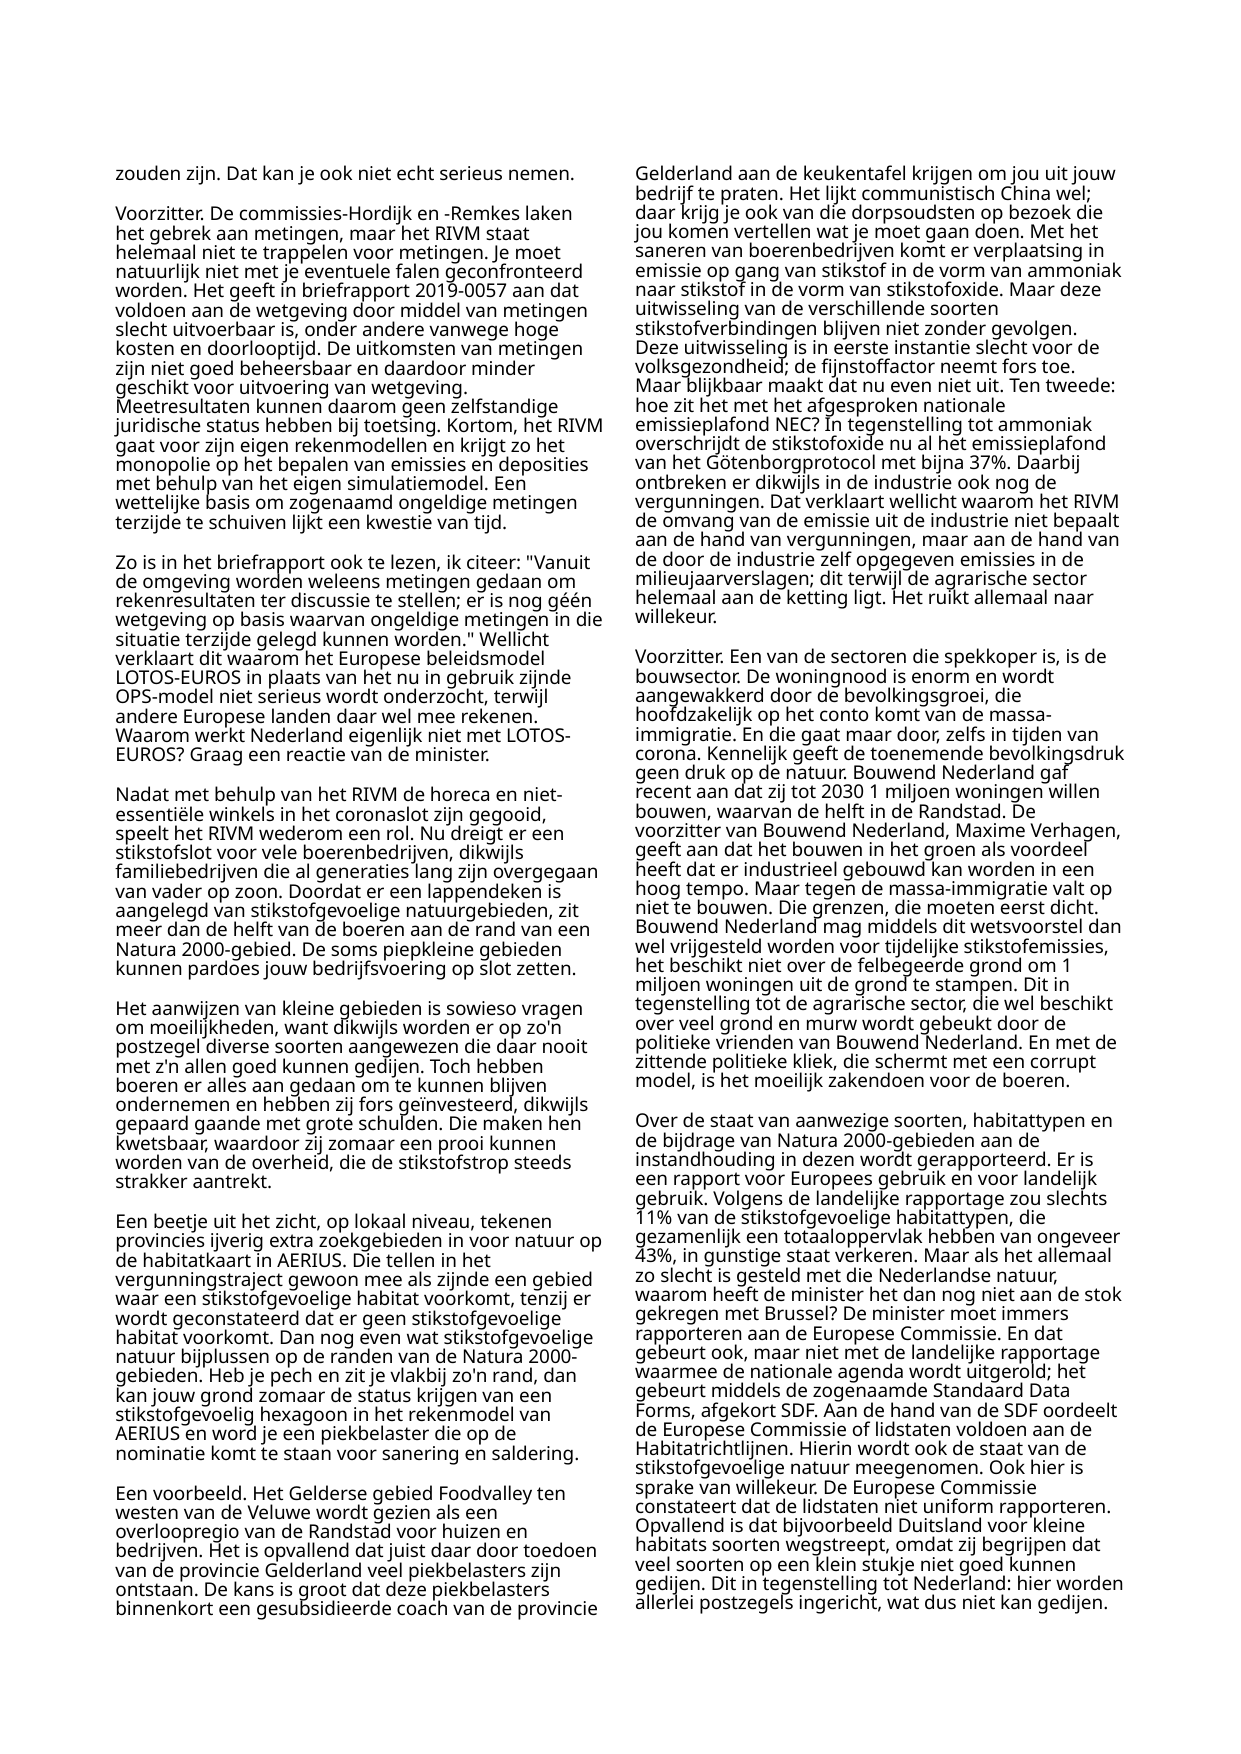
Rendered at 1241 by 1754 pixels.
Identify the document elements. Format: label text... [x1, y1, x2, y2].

text Gelderland aan de keukentafel krijgen om jou uit jouw bedrijf te praten. Het lijkt communistisch China wel; daar krijg je ook van die dorpsoudsten op bezoek die jou komen vertellen wat je moet gaan doen. Met het saneren van boerenbedrijven komt er verplaatsing in emissie op gang van stikstof in de vorm van ammoniak naar stikstof in de vorm van stikstofoxide. Maar deze uitwisseling van de verschillende soorten stikstofverbindingen blijven niet zonder gevolgen. Deze uitwisseling is in eerste instantie slecht voor de volksgezondheid; de fijnstoffactor neemt fors toe. Maar blijkbaar maakt dat nu even niet uit. Ten tweede: hoe zit het met het afgesproken nationale emissieplafond NEC? In tegenstelling tot ammoniak overschrijdt de stikstofoxide nu al het emissieplafond van het Götenborgprotocol met bijna 37%. Daarbij ontbreken er dikwijls in de industrie ook nog de vergunningen. Dat verklaart wellicht waarom het RIVM de omvang van de emissie uit de industrie niet bepaalt aan de hand van vergunningen, maar aan de hand van de door de industrie zelf opgegeven emissies in de milieujaarverslagen; dit terwijl de agrarische sector helemaal aan de ketting ligt. Het ruikt allemaal naar willekeur. [635, 165, 1125, 628]
text Over de staat van aanwezige soorten, habitattypen en de bijdrage van Natura 2000-gebieden aan de instandhouding in dezen wordt gerapporteerd. Er is een rapport voor Europees gebruik en voor landelijk gebruik. Volgens de landelijke rapportage zou slechts 11% van de stikstofgevoelige habitattypen, die gezamenlijk een totaaloppervlak hebben van ongeveer 43%, in gunstige staat verkeren. Maar als het allemaal zo slecht is gesteld met die Nederlandse natuur, waarom heeft de minister het dan nog niet aan de stok gekregen met Brussel? De minister moet immers rapporteren aan de Europese Commissie. En dat gebeurt ook, maar niet met de landelijke rapportage waarmee de nationale agenda wordt uitgerold; het gebeurt middels de zogenaamde Standaard Data Forms, afgekort SDF. Aan de hand van de SDF oordeelt de Europese Commissie of lidstaten voldoen aan de Habitatrichtlijnen. Hierin wordt ook de staat van de stikstofgevoelige natuur meegenomen. Ook hier is sprake van willekeur. De Europese Commissie constateert dat de lidstaten niet uniform rapporteren. Opvallend is dat bijvoorbeeld Duitsland voor kleine habitats soorten wegstreept, omdat zij begrijpen dat veel soorten op een klein stukje niet goed kunnen gedijen. Dit in tegenstelling tot Nederland: hier worden allerlei postzegels ingericht, wat dus niet kan gedijen. [635, 1112, 1125, 1613]
text Het aanwijzen van kleine gebieden is sowieso vragen om moeilijkheden, want dikwijls worden er op zo'n postzegel diverse soorten aangewezen die daar nooit met z'n allen goed kunnen gedijen. Toch hebben boeren er alles aan gedaan om te kunnen blijven ondernemen en hebben zij fors geïnvesteerd, dikwijls gepaard gaande met grote schulden. Die maken hen kwetsbaar, waardoor zij zomaar een prooi kunnen worden van de overheid, die de stikstofstrop steeds strakker aantrekt. [115, 1000, 605, 1192]
text Zo is in het briefrapport ook te lezen, ik citeer: "Vanuit de omgeving worden weleens metingen gedaan om rekenresultaten ter discussie te stellen; er is nog géén wetgeving op basis waarvan ongeldige metingen in die situatie terzijde gelegd kunnen worden." Wellicht verklaart dit waarom het Europese beleidsmodel LOTOS-EUROS in plaats van het nu in gebruik zijnde OPS-model niet serieus wordt onderzocht, terwijl andere Europese landen daar wel mee rekenen. Waarom werkt Nederland eigenlijk niet met LOTOS-EUROS? Graag een reactie van de minister. [115, 554, 605, 766]
text zouden zijn. Dat kan je ook niet echt serieus nemen. [115, 165, 605, 184]
text Nadat met behulp van het RIVM de horeca en niet-essentiële winkels in het coronaslot zijn gegooid, speelt het RIVM wederom een rol. Nu dreigt er een stikstofslot voor vele boerenbedrijven, dikwijls familiebedrijven die al generaties lang zijn overgegaan van vader op zoon. Doordat er een lappendeken is aangelegd van stikstofgevoelige natuurgebieden, zit meer dan de helft van de boeren aan de rand van een Natura 2000-gebied. De soms piepkleine gebieden kunnen pardoes jouw bedrijfsvoering op slot zetten. [115, 786, 605, 979]
text Een beetje uit het zicht, op lokaal niveau, tekenen provincies ijverig extra zoekgebieden in voor natuur op de habitatkaart in AERIUS. Die tellen in het vergunningstraject gewoon mee als zijnde een gebied waar een stikstofgevoelige habitat voorkomt, tenzij er wordt geconstateerd dat er geen stikstofgevoelige habitat voorkomt. Dan nog even wat stikstofgevoelige natuur bijplussen op de randen van de Natura 2000-gebieden. Heb je pech en zit je vlakbij zo'n rand, dan kan jouw grond zomaar de status krijgen van een stikstofgevoelig hexagoon in het rekenmodel van AERIUS en word je een piekbelaster die op de nominatie komt te staan voor sanering en saldering. [115, 1213, 605, 1464]
text Een voorbeeld. Het Gelderse gebied Foodvalley ten westen van de Veluwe wordt gezien als een overloopregio van de Randstad voor huizen en bedrijven. Het is opvallend dat juist daar door toedoen van de provincie Gelderland veel piekbelasters zijn ontstaan. De kans is groot dat deze piekbelasters binnenkort een gesubsidieerde coach van de provincie [115, 1484, 605, 1619]
text Voorzitter. Een van de sectoren die spekkoper is, is de bouwsector. De woningnood is enorm en wordt aangewakkerd door de bevolkingsgroei, die hoofdzakelijk op het conto komt van de massa-immigratie. En die gaat maar door, zelfs in tijden van corona. Kennelijk geeft de toenemende bevolkingsdruk geen druk op de natuur. Bouwend Nederland gaf recent aan dat zij tot 2030 1 miljoen woningen willen bouwen, waarvan de helft in de Randstad. De voorzitter van Bouwend Nederland, Maxime Verhagen, geeft aan dat het bouwen in het groen als voordeel heeft dat er industrieel gebouwd kan worden in een hoog tempo. Maar tegen de massa-immigratie valt op niet te bouwen. Die grenzen, die moeten eerst dicht. Bouwend Nederland mag middels dit wetsvoorstel dan wel vrijgesteld worden voor tijdelijke stikstofemissies, het beschikt niet over de felbegeerde grond om 1 miljoen woningen uit de grond te stampen. Dit in tegenstelling tot de agrarische sector, die wel beschikt over veel grond en murw wordt gebeukt door de politieke vrienden van Bouwend Nederland. En met de zittende politieke kliek, die schermt met een corrupt model, is het moeilijk zakendoen voor de boeren. [635, 648, 1125, 1092]
text Voorzitter. De commissies-Hordijk en -Remkes laken het gebrek aan metingen, maar het RIVM staat helemaal niet te trappelen voor metingen. Je moet natuurlijk niet met je eventuele falen geconfronteerd worden. Het geeft in briefrapport 2019-0057 aan dat voldoen aan de wetgeving door middel van metingen slecht uitvoerbaar is, onder andere vanwege hoge kosten en doorlooptijd. De uitkomsten van metingen zijn niet goed beheersbaar en daardoor minder geschikt voor uitvoering van wetgeving. Meetresultaten kunnen daarom geen zelfstandige juridische status hebben bij toetsing. Kortom, het RIVM gaat voor zijn eigen rekenmodellen en krijgt zo het monopolie op het bepalen van emissies en deposities met behulp van het eigen simulatiemodel. Een wettelijke basis om zogenaamd ongeldige metingen terzijde te schuiven lijkt een kwestie van tijd. [115, 205, 605, 533]
